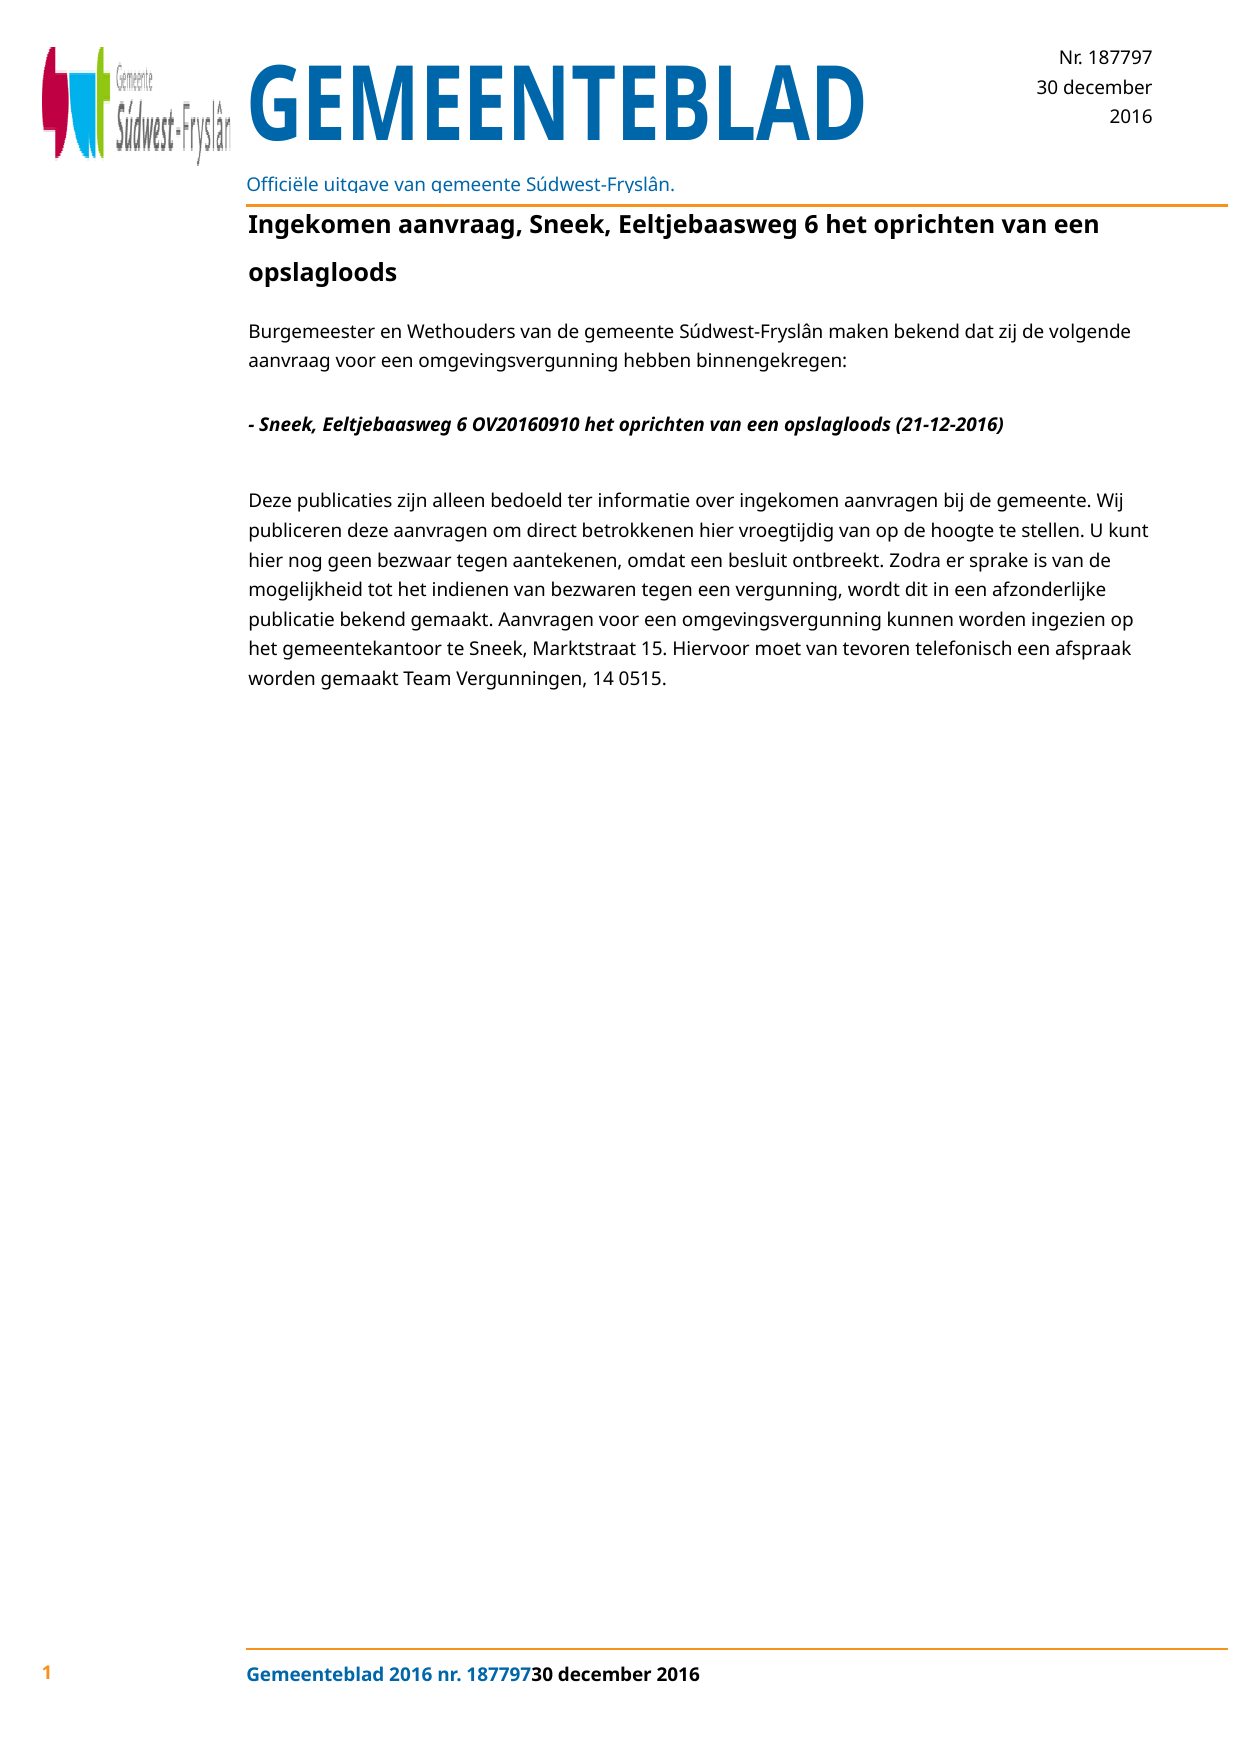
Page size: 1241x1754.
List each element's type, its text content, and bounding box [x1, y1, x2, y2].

text Deze publicaties zijn alleen bedoeld ter informatie over ingekomen aanvragen bij de gemeente. Wij publiceren deze aanvragen om direct betrokkenen hier vroegtijdig van op de hoogte te stellen. U kunt hier nog geen bezwaar tegen aantekenen, omdat een besluit ontbreekt. Zodra er sprake is van de mogelijkheid tot het indienen van bezwaren tegen een vergunning, wordt dit in een afzonderlijke publicatie bekend gemaakt. Aanvragen voor een omgevingsvergunning kunnen worden ingezien op het gemeentekantoor te Sneek, Marktstraat 15. Hiervoor moet van tevoren telefonisch een afspraak worden gemaakt Team Vergunningen, 14 0515. [248, 488, 1152, 691]
text Burgemeester en Wethouders van de gemeente Súdwest-Fryslân maken bekend dat zij de volgende aanvraag voor een omgevingsvergunning hebben binnengekregen: [248, 318, 1152, 373]
picture [41, 47, 231, 172]
text Ingekomen aanvraag, Sneek, Eeltjebaasweg 6 het oprichten van een opslagloods [248, 207, 1152, 288]
text - Sneek, Eeltjebaasweg 6 OV20160910 het oprichten van een opslagloods (21-12-2016) [248, 411, 1152, 437]
